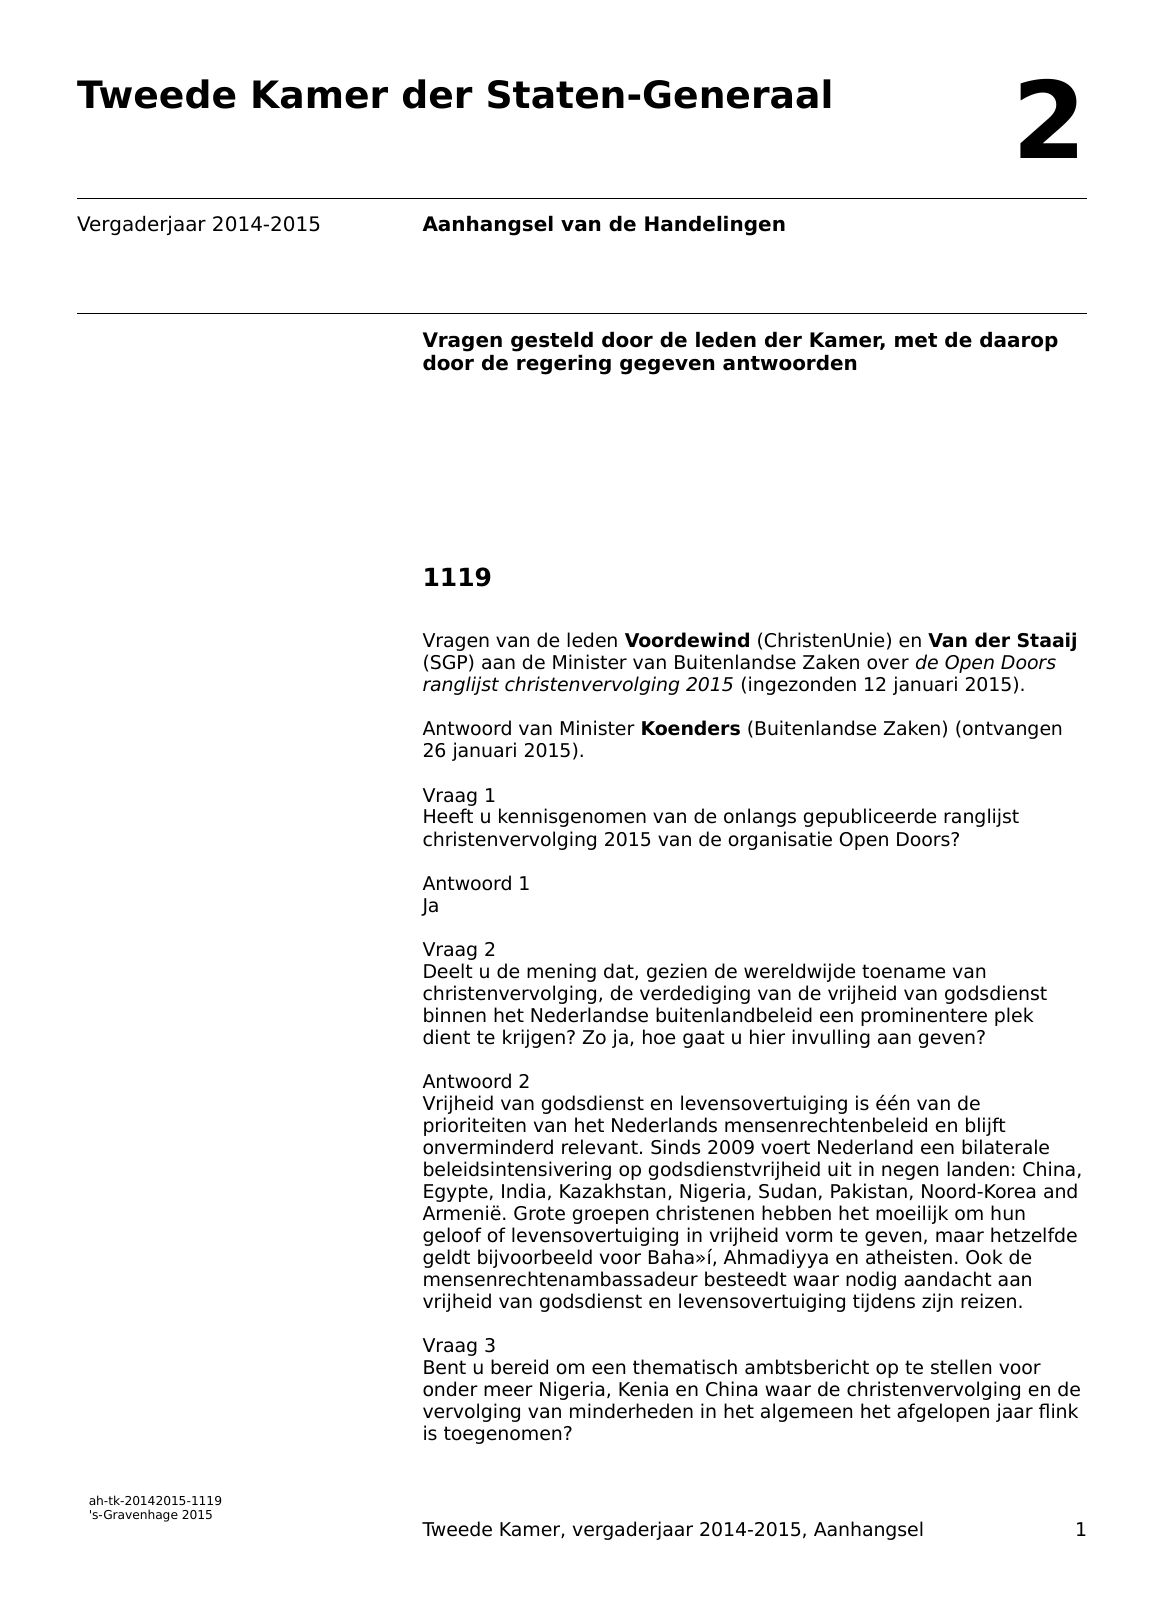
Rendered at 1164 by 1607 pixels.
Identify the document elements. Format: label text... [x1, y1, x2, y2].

table_header 2 [886, 59, 1087, 198]
table_cell Aanhangsel van de Handelingen [422, 199, 1087, 313]
text ah-tk-20142015-1119 [88, 1494, 323, 1508]
text Ja [422, 894, 1087, 917]
text Vrijheid van godsdienst en levensovertuiging is één van de prioriteiten van het Nederlands mensenrechtenbeleid en blijft onverminderd relevant. Sinds 2009 voert Nederland een bilaterale beleidsintensivering op godsdienstvrijheid uit in negen landen: China, Egypte, India, Kazakhstan, Nigeria, Sudan, Pakistan, Noord-Korea and Armenië. Grote groepen christenen hebben het moeilijk om hun geloof of levensovertuiging in vrijheid vorm te geven, maar hetzelfde geldt bijvoorbeeld voor Baha»í, Ahmadiyya en atheisten. Ook de mensenrechtenambassadeur besteedt waar nodig aandacht aan vrijheid van godsdienst en levensovertuiging tijdens zijn reizen. [422, 1093, 1087, 1313]
text Vraag 1 [422, 784, 1087, 806]
text Vraag 3 [422, 1335, 1087, 1357]
text Heeft u kennisgenomen van de onlangs gepubliceerde ranglijst christenvervolging 2015 van de organisatie Open Doors? [422, 806, 1087, 850]
table_cell Vergaderjaar 2014-2015 [77, 199, 422, 313]
text 1119 [422, 563, 1087, 592]
table_cell [77, 314, 422, 375]
text Antwoord van Minister Koenders (Buitenlandse Zaken) (ontvangen 26 januari 2015). [422, 718, 1087, 762]
table_cell Vragen gesteld door de leden der Kamer, met de daarop door de regering gegeven antwoorden [422, 314, 1087, 375]
text 's-Gravenhage 2015 [88, 1508, 323, 1522]
text Antwoord 1 [422, 873, 1087, 894]
text Deelt u de mening dat, gezien de wereldwijde toename van christenvervolging, de verdediging van de vrijheid van godsdienst binnen het Nederlandse buitenlandbeleid een prominentere plek dient te krijgen? Zo ja, hoe gaat u hier invulling aan geven? [422, 961, 1087, 1049]
text Vraag 2 [422, 939, 1087, 961]
text Bent u bereid om een thematisch ambtsbericht op te stellen voor onder meer Nigeria, Kenia en China waar de christenvervolging en de vervolging van minderheden in het algemeen het afgelopen jaar flink is toegenomen? [422, 1357, 1087, 1445]
text Vragen van de leden Voordewind (ChristenUnie) en Van der Staaij (SGP) aan de Minister van Buitenlandse Zaken over de Open Doors ranglijst christenvervolging 2015 (ingezonden 12 januari 2015). [422, 630, 1087, 696]
text Antwoord 2 [422, 1071, 1087, 1093]
table_header Tweede Kamer der Staten-Generaal [77, 59, 886, 198]
